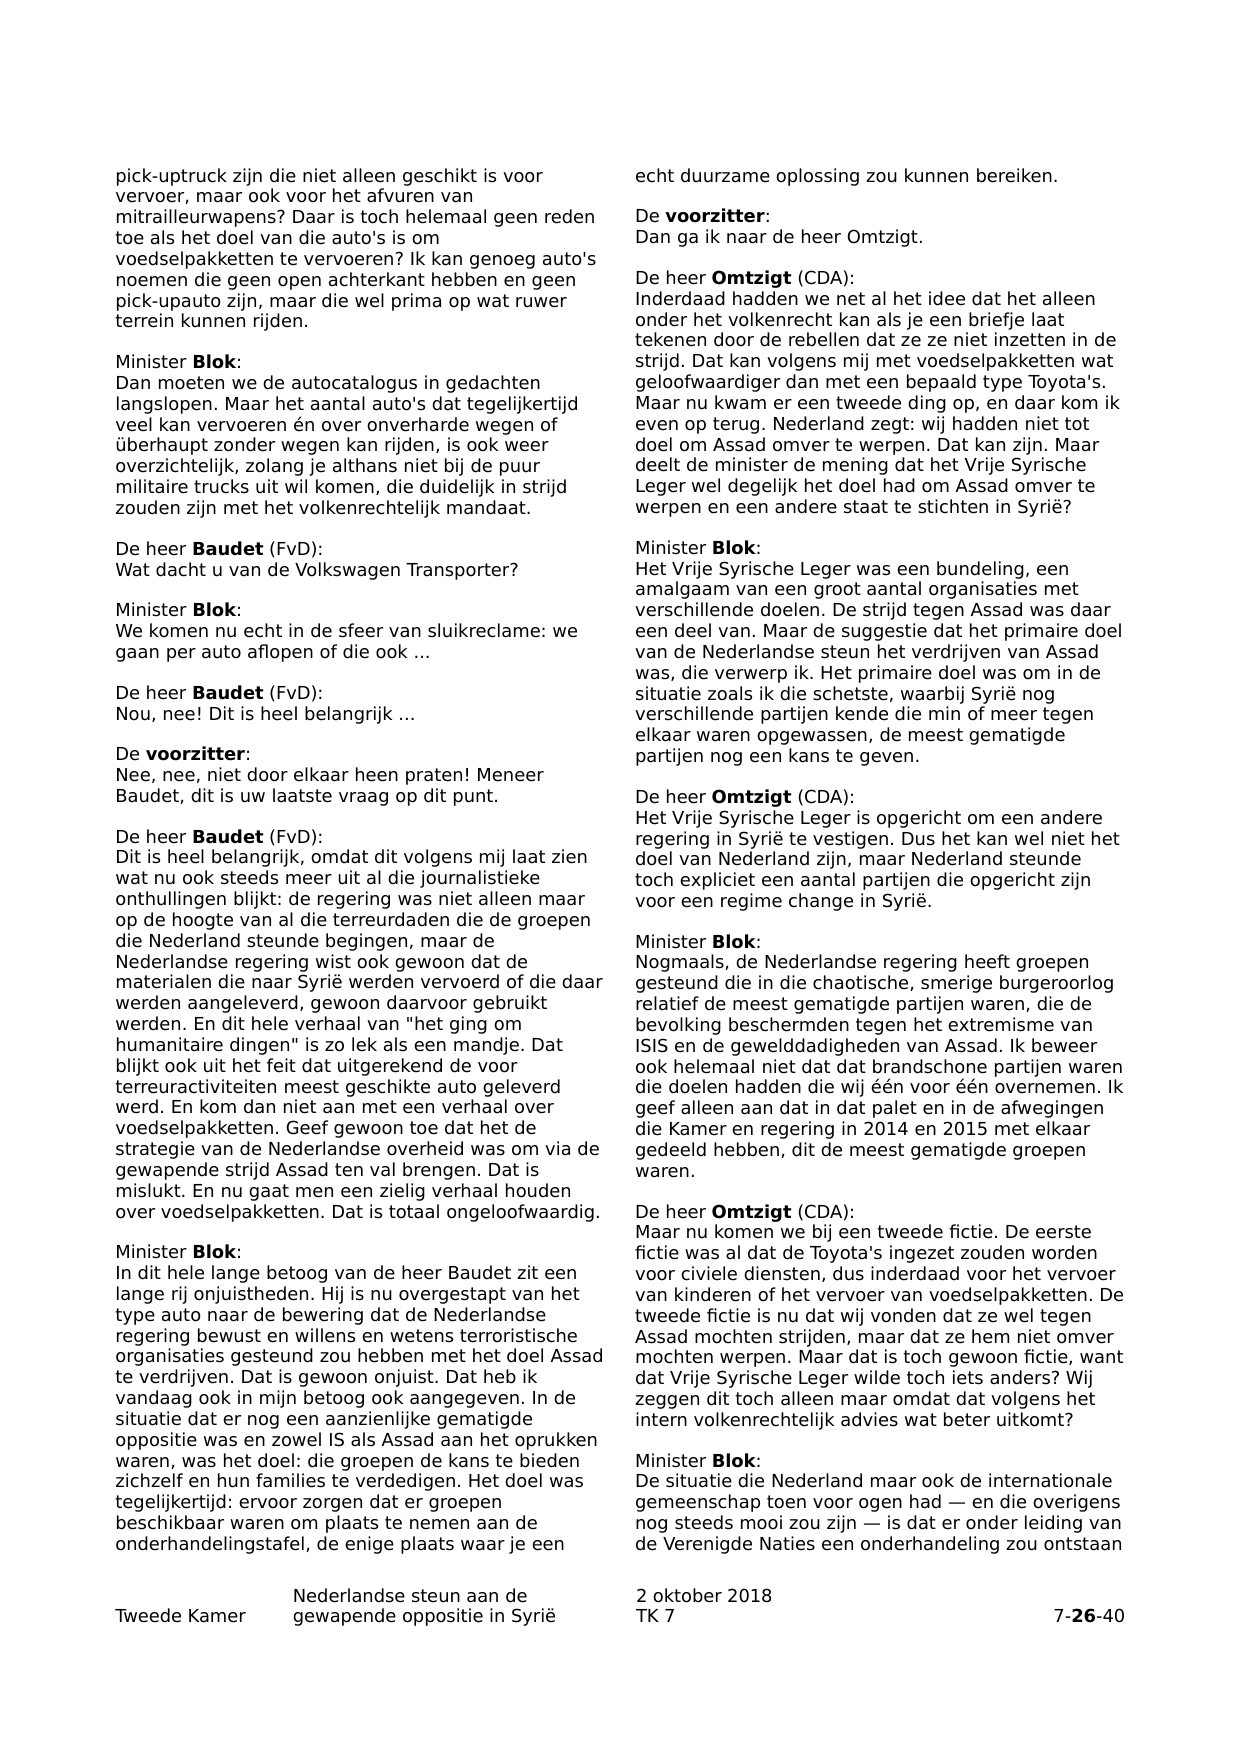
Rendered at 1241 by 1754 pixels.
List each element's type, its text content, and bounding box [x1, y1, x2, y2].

text De heer Omtzigt (CDA): [635, 787, 1125, 807]
text Het Vrije Syrische Leger was een bundeling, een amalgaam van een groot aantal organisaties met verschillende doelen. De strijd tegen Assad was daar een deel van. Maar de suggestie dat het primaire doel van de Nederlandse steun het verdrijven van Assad was, die verwerp ik. Het primaire doel was om in de situatie zoals ik die schetste, waarbij Syrië nog verschillende partijen kende die min of meer tegen elkaar waren opgewassen, de meest gematigde partijen nog een kans te geven. [635, 558, 1125, 767]
text De voorzitter: [635, 206, 1125, 227]
text Nee, nee, niet door elkaar heen praten! Meneer Baudet, dit is uw laatste vraag op dit punt. [115, 765, 605, 806]
text De situatie die Nederland maar ook de internationale gemeenschap toen voor ogen had — en die overigens nog steeds mooi zou zijn — is dat er onder leiding van de Verenigde Naties een onderhandeling zou ontstaan [635, 1471, 1125, 1554]
text De heer Baudet (FvD): [115, 826, 605, 847]
text Nou, nee! Dit is heel belangrijk ... [115, 703, 605, 724]
text Dit is heel belangrijk, omdat dit volgens mij laat zien wat nu ook steeds meer uit al die journalistieke onthullingen blijkt: de regering was niet alleen maar op de hoogte van al die terreurdaden die de groepen die Nederland steunde begingen, maar de Nederlandse regering wist ook gewoon dat de materialen die naar Syrië werden vervoerd of die daar werden aangeleverd, gewoon daarvoor gebruikt werden. En dit hele verhaal van "het ging om humanitaire dingen" is zo lek als een mandje. Dat blijkt ook uit het feit dat uitgerekend de voor terreuractiviteiten meest geschikte auto geleverd werd. En kom dan niet aan met een verhaal over voedselpakketten. Geef gewoon toe dat het de strategie van de Nederlandse overheid was om via de gewapende strijd Assad ten val brengen. Dat is mislukt. En nu gaat men een zielig verhaal houden over voedselpakketten. Dat is totaal ongeloofwaardig. [115, 847, 605, 1222]
text pick-uptruck zijn die niet alleen geschikt is voor vervoer, maar ook voor het afvuren van mitrailleurwapens? Daar is toch helemaal geen reden toe als het doel van die auto's is om voedselpakketten te vervoeren? Ik kan genoeg auto's noemen die geen open achterkant hebben en geen pick-upauto zijn, maar die wel prima op wat ruwer terrein kunnen rijden. [115, 165, 605, 332]
text We komen nu echt in de sfeer van sluikreclame: we gaan per auto aflopen of die ook ... [115, 621, 605, 662]
text Wat dacht u van de Volkswagen Transporter? [115, 559, 605, 580]
text Minister Blok: [635, 932, 1125, 952]
text echt duurzame oplossing zou kunnen bereiken. [635, 165, 1125, 186]
text Minister Blok: [635, 1451, 1125, 1471]
text Dan moeten we de autocatalogus in gedachten langslopen. Maar het aantal auto's dat tegelijkertijd veel kan vervoeren én over onverharde wegen of überhaupt zonder wegen kan rijden, is ook weer overzichtelijk, zolang je althans niet bij de puur militaire trucks uit wil komen, die duidelijk in strijd zouden zijn met het volkenrechtelijk mandaat. [115, 373, 605, 518]
text Nogmaals, de Nederlandse regering heeft groepen gesteund die in die chaotische, smerige burgeroorlog relatief de meest gematigde partijen waren, die de bevolking beschermden tegen het extremisme van ISIS en de gewelddadigheden van Assad. Ik beweer ook helemaal niet dat dat brandschone partijen waren die doelen hadden die wij één voor één overnemen. Ik geef alleen aan dat in dat palet en in de afwegingen die Kamer en regering in 2014 en 2015 met elkaar gedeeld hebben, dit de meest gematigde groepen waren. [635, 952, 1125, 1181]
text De voorzitter: [115, 744, 605, 765]
text Inderdaad hadden we net al het idee dat het alleen onder het volkenrecht kan als je een briefje laat tekenen door de rebellen dat ze ze niet inzetten in de strijd. Dat kan volgens mij met voedselpakketten wat geloofwaardiger dan met een bepaald type Toyota's. Maar nu kwam er een tweede ding op, en daar kom ik even op terug. Nederland zegt: wij hadden niet tot doel om Assad omver te werpen. Dat kan zijn. Maar deelt de minister de mening dat het Vrije Syrische Leger wel degelijk het doel had om Assad omver te werpen en een andere staat te stichten in Syrië? [635, 288, 1125, 518]
text Minister Blok: [115, 600, 605, 621]
text In dit hele lange betoog van de heer Baudet zit een lange rij onjuistheden. Hij is nu overgestapt van het type auto naar de bewering dat de Nederlandse regering bewust en willens en wetens terroristische organisaties gesteund zou hebben met het doel Assad te verdrijven. Dat is gewoon onjuist. Dat heb ik vandaag ook in mijn betoog ook aangegeven. In de situatie dat er nog een aanzienlijke gematigde oppositie was en zowel IS als Assad aan het oprukken waren, was het doel: die groepen de kans te bieden zichzelf en hun families te verdedigen. Het doel was tegelijkertijd: ervoor zorgen dat er groepen beschikbaar waren om plaats te nemen aan de onderhandelingstafel, de enige plaats waar je een [115, 1263, 605, 1554]
text De heer Omtzigt (CDA): [635, 268, 1125, 288]
text Minister Blok: [115, 1242, 605, 1263]
text Dan ga ik naar de heer Omtzigt. [635, 227, 1125, 248]
text De heer Baudet (FvD): [115, 538, 605, 559]
text De heer Baudet (FvD): [115, 682, 605, 703]
text Minister Blok: [635, 538, 1125, 558]
text Maar nu komen we bij een tweede fictie. De eerste fictie was al dat de Toyota's ingezet zouden worden voor civiele diensten, dus inderdaad voor het vervoer van kinderen of het vervoer van voedselpakketten. De tweede fictie is nu dat wij vonden dat ze wel tegen Assad mochten strijden, maar dat ze hem niet omver mochten werpen. Maar dat is toch gewoon fictie, want dat Vrije Syrische Leger wilde toch iets anders? Wij zeggen dit toch alleen maar omdat dat volgens het intern volkenrechtelijk advies wat beter uitkomt? [635, 1222, 1125, 1431]
text Het Vrije Syrische Leger is opgericht om een andere regering in Syrië te vestigen. Dus het kan wel niet het doel van Nederland zijn, maar Nederland steunde toch expliciet een aantal partijen die opgericht zijn voor een regime change in Syrië. [635, 807, 1125, 912]
text Minister Blok: [115, 352, 605, 373]
text De heer Omtzigt (CDA): [635, 1201, 1125, 1222]
